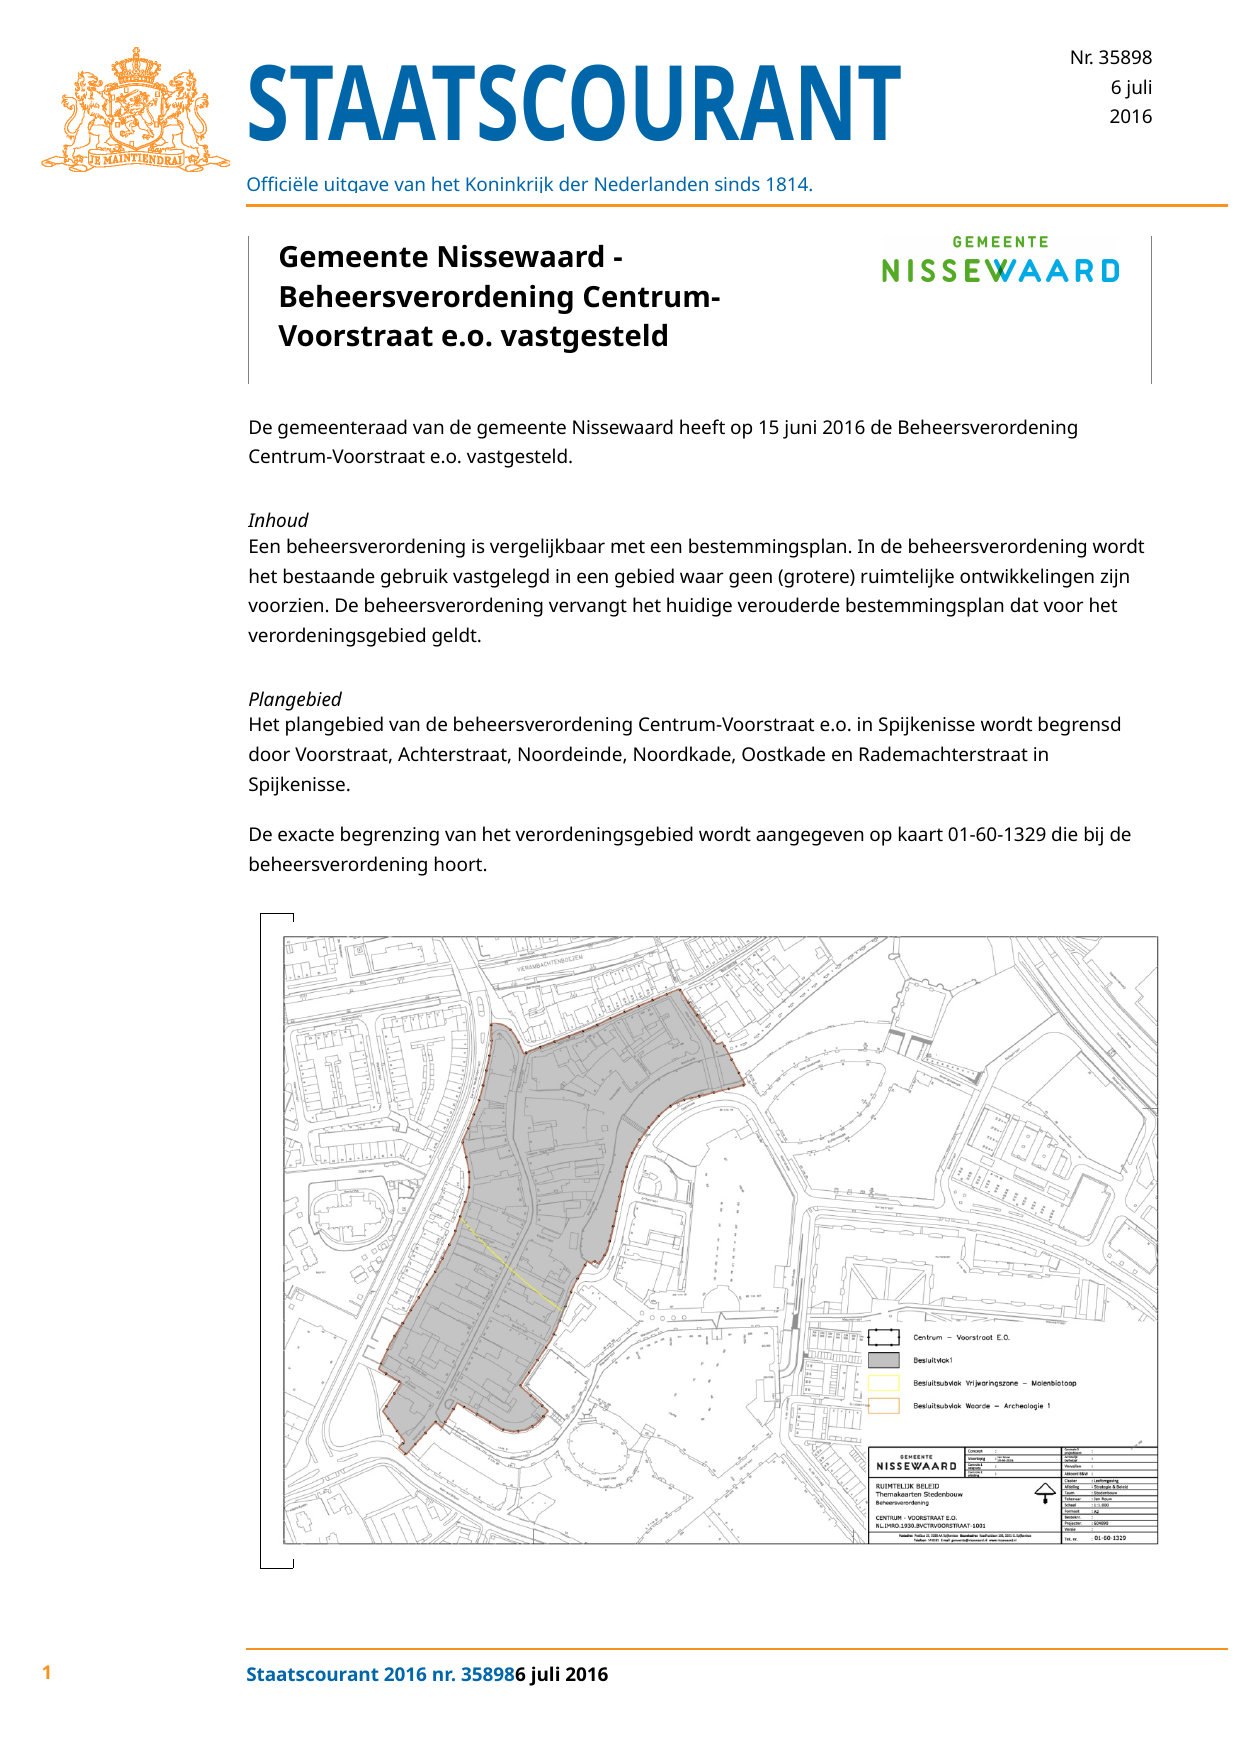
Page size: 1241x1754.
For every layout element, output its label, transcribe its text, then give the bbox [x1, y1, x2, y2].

text De gemeenteraad van de gemeente Nissewaard heeft op 15 juni 2016 de Beheersverordening Centrum-Voorstraat e.o. vastgesteld. [248, 414, 1152, 469]
text Plangebied [248, 686, 1152, 712]
picture [882, 236, 1119, 282]
picture [1051, 277, 1064, 282]
picture [1023, 277, 1036, 282]
text Een beheersverordening is vergelijkbaar met een bestemmingsplan. In de beheersverordening wordt het bestaande gebruik vastgelegd in een gebied waar geen (grotere) ruimtelijke ontwikkelingen zijn voorzien. De beheersverordening vervangt het huidige verouderde bestemmingsplan dat voor het verordeningsgebied geldt. [248, 533, 1152, 648]
table_header [850, 236, 1151, 384]
picture [1107, 264, 1114, 277]
table_header Gemeente Nissewaard - Beheersverordening Centrum-Voorstraat e.o. vastgesteld [249, 236, 850, 384]
picture [1081, 275, 1088, 282]
picture [41, 47, 231, 172]
text Inhoud [248, 507, 1152, 533]
text De exacte begrenzing van het verordeningsgebied wordt aangegeven op kaart 01-60-1329 die bij de beheersverordening hoort. [248, 821, 1152, 877]
picture [268, 922, 1173, 1559]
text Het plangebied van de beheersverordening Centrum-Voorstraat e.o. in Spijkenisse wordt begrensd door Voorstraat, Achterstraat, Noordeinde, Noordkade, Oostkade en Rademachterstraat in Spijkenisse. [248, 712, 1152, 797]
